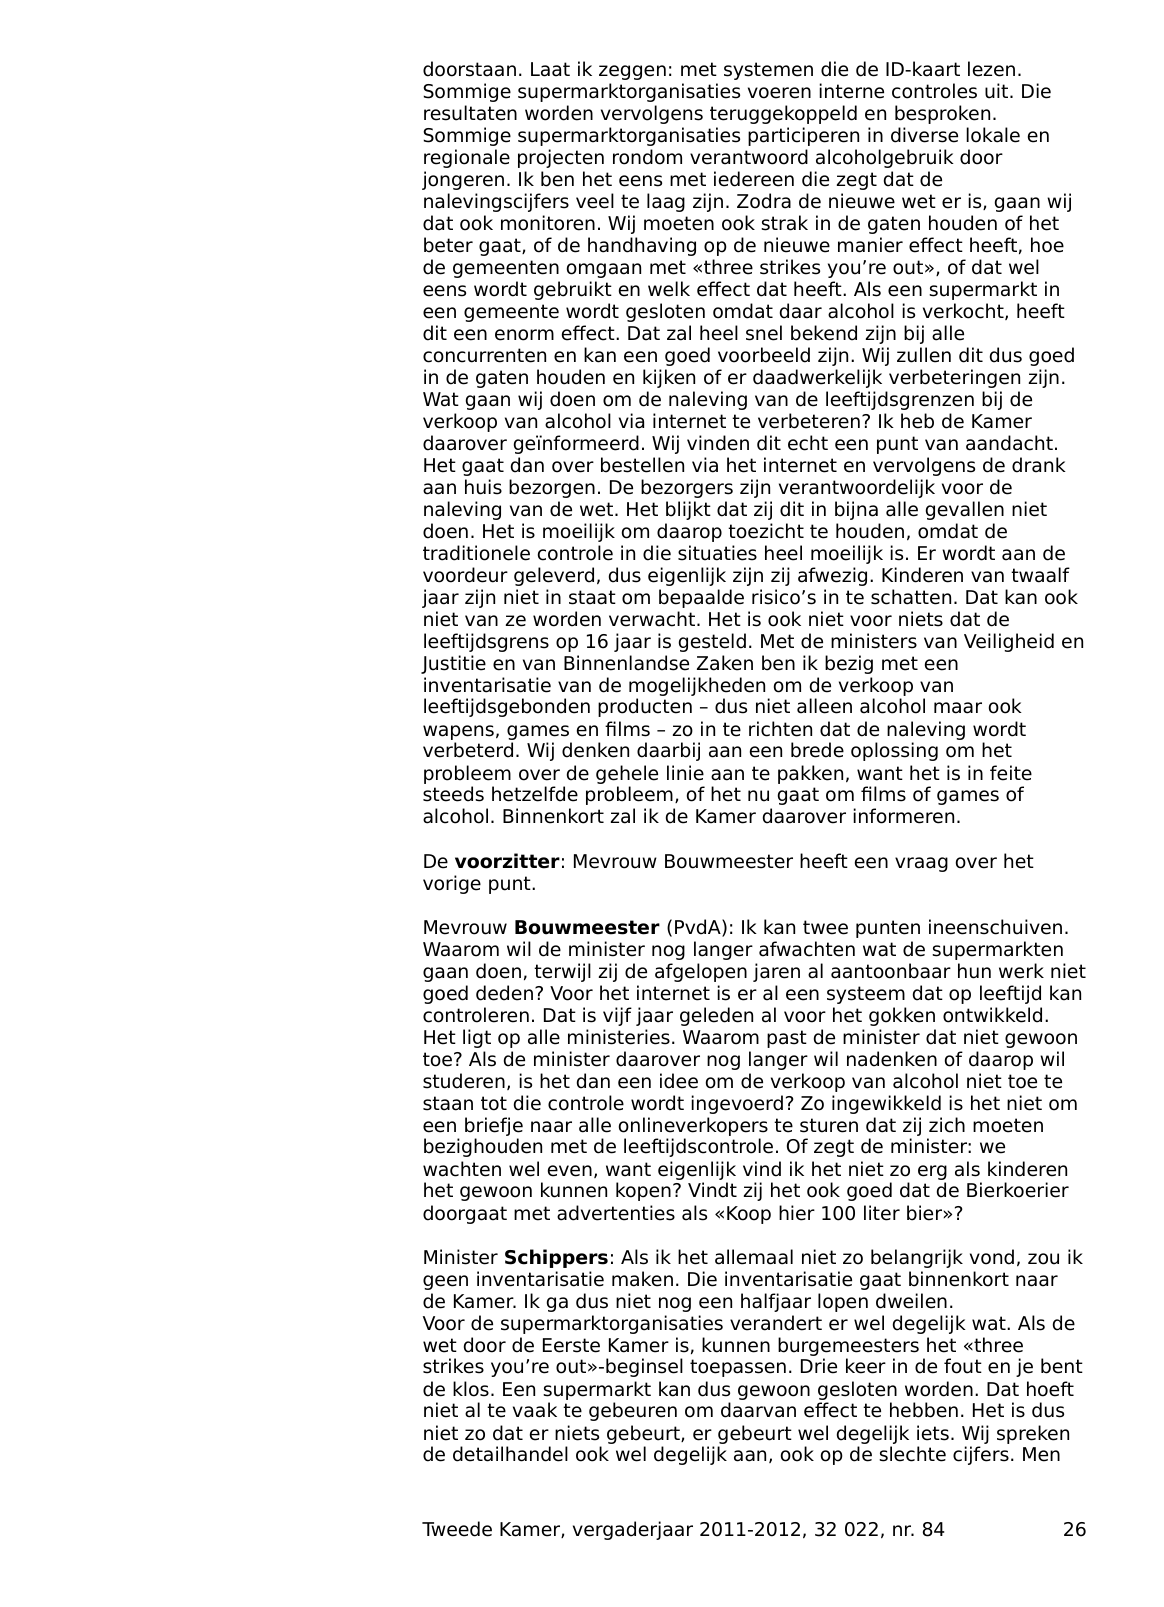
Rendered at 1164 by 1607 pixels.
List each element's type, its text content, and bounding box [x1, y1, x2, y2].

text doorstaan. Laat ik zeggen: met systemen die de ID-kaart lezen. Sommige supermarktorganisaties voeren interne controles uit. Die resultaten worden vervolgens teruggekoppeld en besproken. Sommige supermarktorganisaties participeren in diverse lokale en regionale projecten rondom verantwoord alcoholgebruik door jongeren. Ik ben het eens met iedereen die zegt dat de nalevingscijfers veel te laag zijn. Zodra de nieuwe wet er is, gaan wij dat ook monitoren. Wij moeten ook strak in de gaten houden of het beter gaat, of de handhaving op de nieuwe manier effect heeft, hoe de gemeenten omgaan met «three strikes you’re out», of dat wel eens wordt gebruikt en welk effect dat heeft. Als een supermarkt in een gemeente wordt gesloten omdat daar alcohol is verkocht, heeft dit een enorm effect. Dat zal heel snel bekend zijn bij alle concurrenten en kan een goed voorbeeld zijn. Wij zullen dit dus goed in de gaten houden en kijken of er daadwerkelijk verbeteringen zijn. [422, 59, 1087, 389]
text Wat gaan wij doen om de naleving van de leeftijdsgrenzen bij de verkoop van alcohol via internet te verbeteren? Ik heb de Kamer daarover geïnformeerd. Wij vinden dit echt een punt van aandacht. Het gaat dan over bestellen via het internet en vervolgens de drank aan huis bezorgen. De bezorgers zijn verantwoordelijk voor de naleving van de wet. Het blijkt dat zij dit in bijna alle gevallen niet doen. Het is moeilijk om daarop toezicht te houden, omdat de traditionele controle in die situaties heel moeilijk is. Er wordt aan de voordeur geleverd, dus eigenlijk zijn zij afwezig. Kinderen van twaalf jaar zijn niet in staat om bepaalde risico’s in te schatten. Dat kan ook niet van ze worden verwacht. Het is ook niet voor niets dat de leeftijdsgrens op 16 jaar is gesteld. Met de ministers van Veiligheid en Justitie en van Binnenlandse Zaken ben ik bezig met een inventarisatie van de mogelijkheden om de verkoop van leeftijdsgebonden producten – dus niet alleen alcohol maar ook wapens, games en films – zo in te richten dat de naleving wordt verbeterd. Wij denken daarbij aan een brede oplossing om het probleem over de gehele linie aan te pakken, want het is in feite steeds hetzelfde probleem, of het nu gaat om films of games of alcohol. Binnenkort zal ik de Kamer daarover informeren. [422, 389, 1087, 828]
text Voor de supermarktorganisaties verandert er wel degelijk wat. Als de wet door de Eerste Kamer is, kunnen burgemeesters het «three strikes you’re out»-beginsel toepassen. Drie keer in de fout en je bent de klos. Een supermarkt kan dus gewoon gesloten worden. Dat hoeft niet al te vaak te gebeuren om daarvan effect te hebben. Het is dus niet zo dat er niets gebeurt, er gebeurt wel degelijk iets. Wij spreken de detailhandel ook wel degelijk aan, ook op de slechte cijfers. Men [422, 1312, 1087, 1466]
text Minister Schippers: Als ik het allemaal niet zo belangrijk vond, zou ik geen inventarisatie maken. Die inventarisatie gaat binnenkort naar de Kamer. Ik ga dus niet nog een halfjaar lopen dweilen. [422, 1247, 1087, 1312]
text De voorzitter: Mevrouw Bouwmeester heeft een vraag over het vorige punt. [422, 851, 1087, 894]
text Mevrouw Bouwmeester (PvdA): Ik kan twee punten ineenschuiven. Waarom wil de minister nog langer afwachten wat de supermarkten gaan doen, terwijl zij de afgelopen jaren al aantoonbaar hun werk niet goed deden? Voor het internet is er al een systeem dat op leeftijd kan controleren. Dat is vijf jaar geleden al voor het gokken ontwikkeld. Het ligt op alle ministeries. Waarom past de minister dat niet gewoon toe? Als de minister daarover nog langer wil nadenken of daarop wil studeren, is het dan een idee om de verkoop van alcohol niet toe te staan tot die controle wordt ingevoerd? Zo ingewikkeld is het niet om een briefje naar alle onlineverkopers te sturen dat zij zich moeten bezighouden met de leeftijdscontrole. Of zegt de minister: we wachten wel even, want eigenlijk vind ik het niet zo erg als kinderen het gewoon kunnen kopen? Vindt zij het ook goed dat de Bierkoerier doorgaat met advertenties als «Koop hier 100 liter bier»? [422, 917, 1087, 1224]
